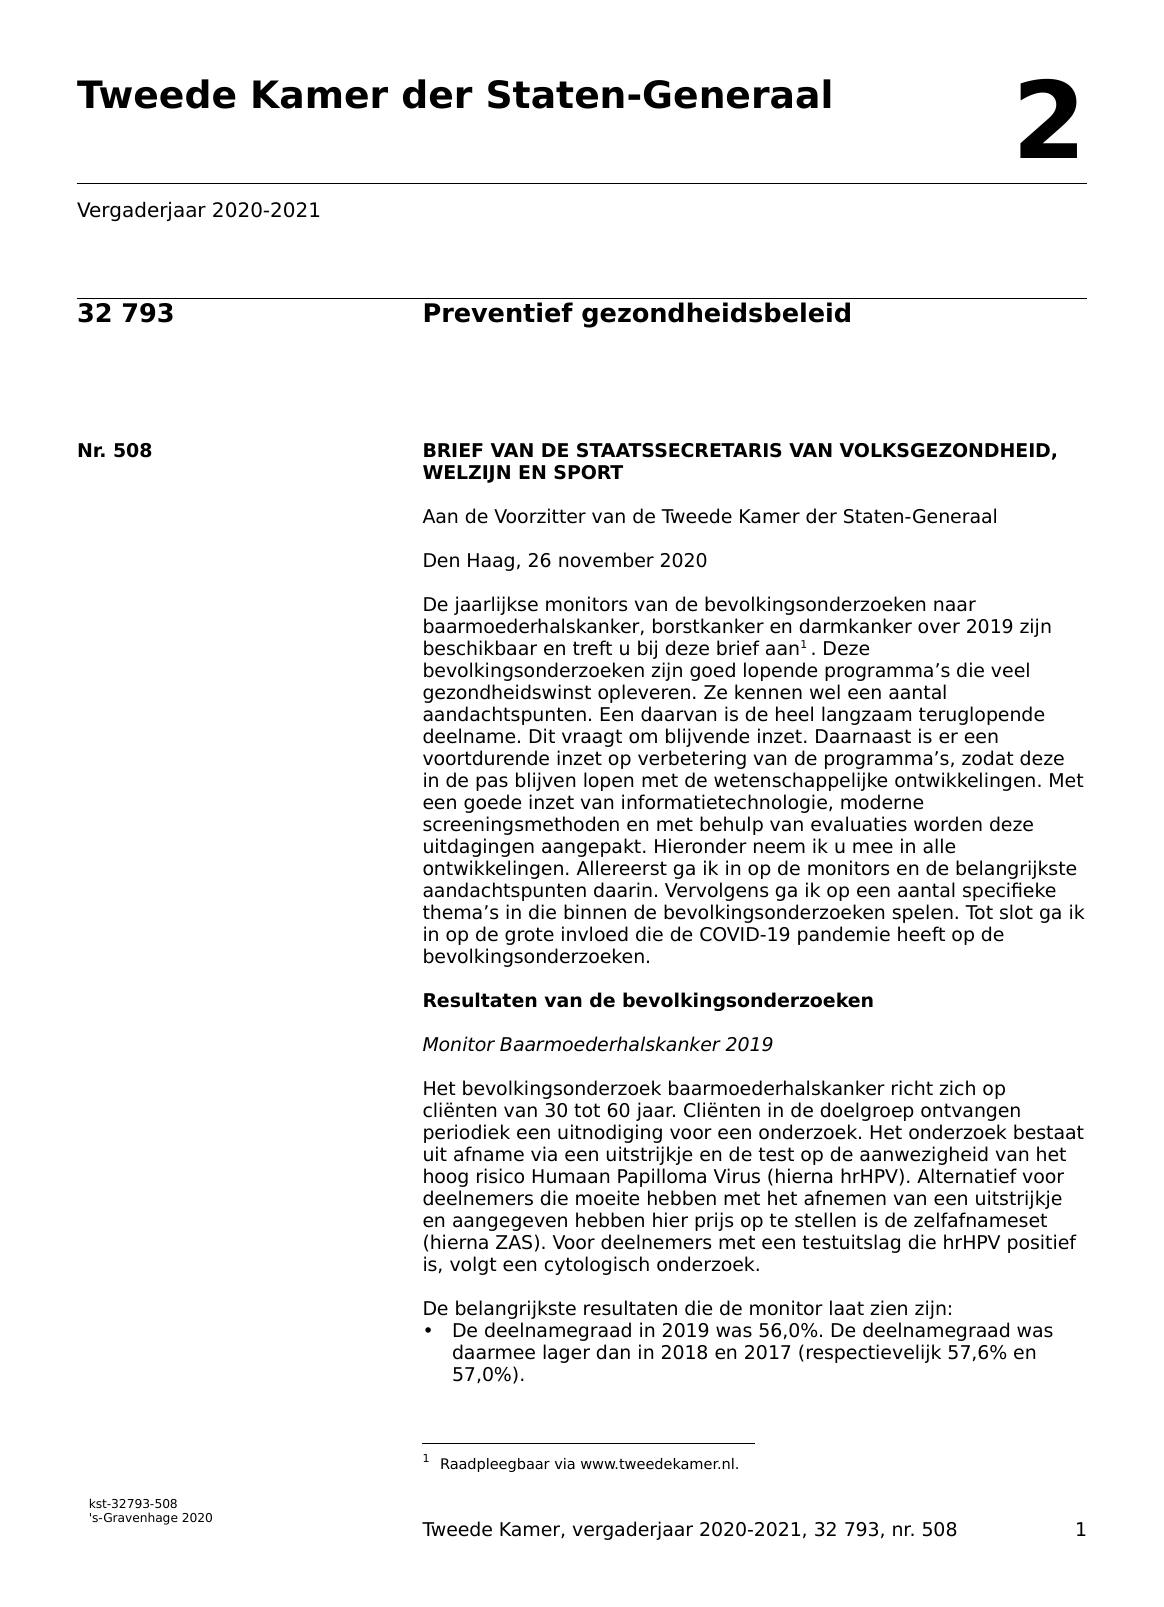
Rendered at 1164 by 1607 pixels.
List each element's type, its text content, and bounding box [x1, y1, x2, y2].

text Het bevolkingsonderzoek baarmoederhalskanker richt zich op cliënten van 30 tot 60 jaar. Cliënten in de doelgroep ontvangen periodiek een uitnodiging voor een onderzoek. Het onderzoek bestaat uit afname via een uitstrijkje en de test op de aanwezigheid van het hoog risico Humaan Papilloma Virus (hierna hrHPV). Alternatief voor deelnemers die moeite hebben met het afnemen van een uitstrijkje en aangegeven hebben hier prijs op te stellen is de zelfafnameset (hierna ZAS). Voor deelnemers met een testuitslag die hrHPV positief is, volgt een cytologisch onderzoek. [422, 1078, 1087, 1276]
subtitle Nr. 508 BRIEF VAN DE STAATSSECRETARIS VAN VOLKSGEZONDHEID, WELZIJN EN SPORT [77, 440, 1087, 484]
text Den Haag, 26 november 2020 [422, 550, 1087, 572]
subtitle Resultaten van de bevolkingsonderzoeken [422, 990, 1087, 1012]
subtitle 32 793 Preventief gezondheidsbeleid [77, 299, 1087, 329]
text 's-Gravenhage 2020 [88, 1511, 323, 1525]
text Raadpleegbaar via www.tweedekamer.nl. [422, 1452, 1087, 1474]
table_cell Vergaderjaar 2020-2021 [77, 184, 1087, 298]
text kst-32793-508 [88, 1497, 323, 1511]
table_header 2 [886, 59, 1087, 183]
table_header Tweede Kamer der Staten-Generaal [77, 59, 886, 183]
text • De deelnamegraad in 2019 was 56,0%. De deelnamegraad was daarmee lager dan in 2018 en 2017 (respectievelijk 57,6% en 57,0%). [422, 1320, 1087, 1386]
text De belangrijkste resultaten die de monitor laat zien zijn: [422, 1298, 1087, 1320]
text Aan de Voorzitter van de Tweede Kamer der Staten-Generaal [422, 506, 1087, 528]
subtitle Monitor Baarmoederhalskanker 2019 [422, 1034, 1087, 1056]
text De jaarlijkse monitors van de bevolkingsonderzoeken naar baarmoederhalskanker, borstkanker en darmkanker over 2019 zijn beschikbaar en treft u bij deze brief aan. Deze bevolkingsonderzoeken zijn goed lopende programma’s die veel gezondheidswinst opleveren. Ze kennen wel een aantal aandachtspunten. Een daarvan is de heel langzaam teruglopende deelname. Dit vraagt om blijvende inzet. Daarnaast is er een voortdurende inzet op verbetering van de programma’s, zodat deze in de pas blijven lopen met de wetenschappelijke ontwikkelingen. Met een goede inzet van informatietechnologie, moderne screeningsmethoden en met behulp van evaluaties worden deze uitdagingen aangepakt. Hieronder neem ik u mee in alle ontwikkelingen. Allereerst ga ik in op de monitors en de belangrijkste aandachtspunten daarin. Vervolgens ga ik op een aantal specifieke thema’s in die binnen de bevolkingsonderzoeken spelen. Tot slot ga ik in op de grote invloed die de COVID-19 pandemie heeft op de bevolkingsonderzoeken. [422, 594, 1087, 968]
